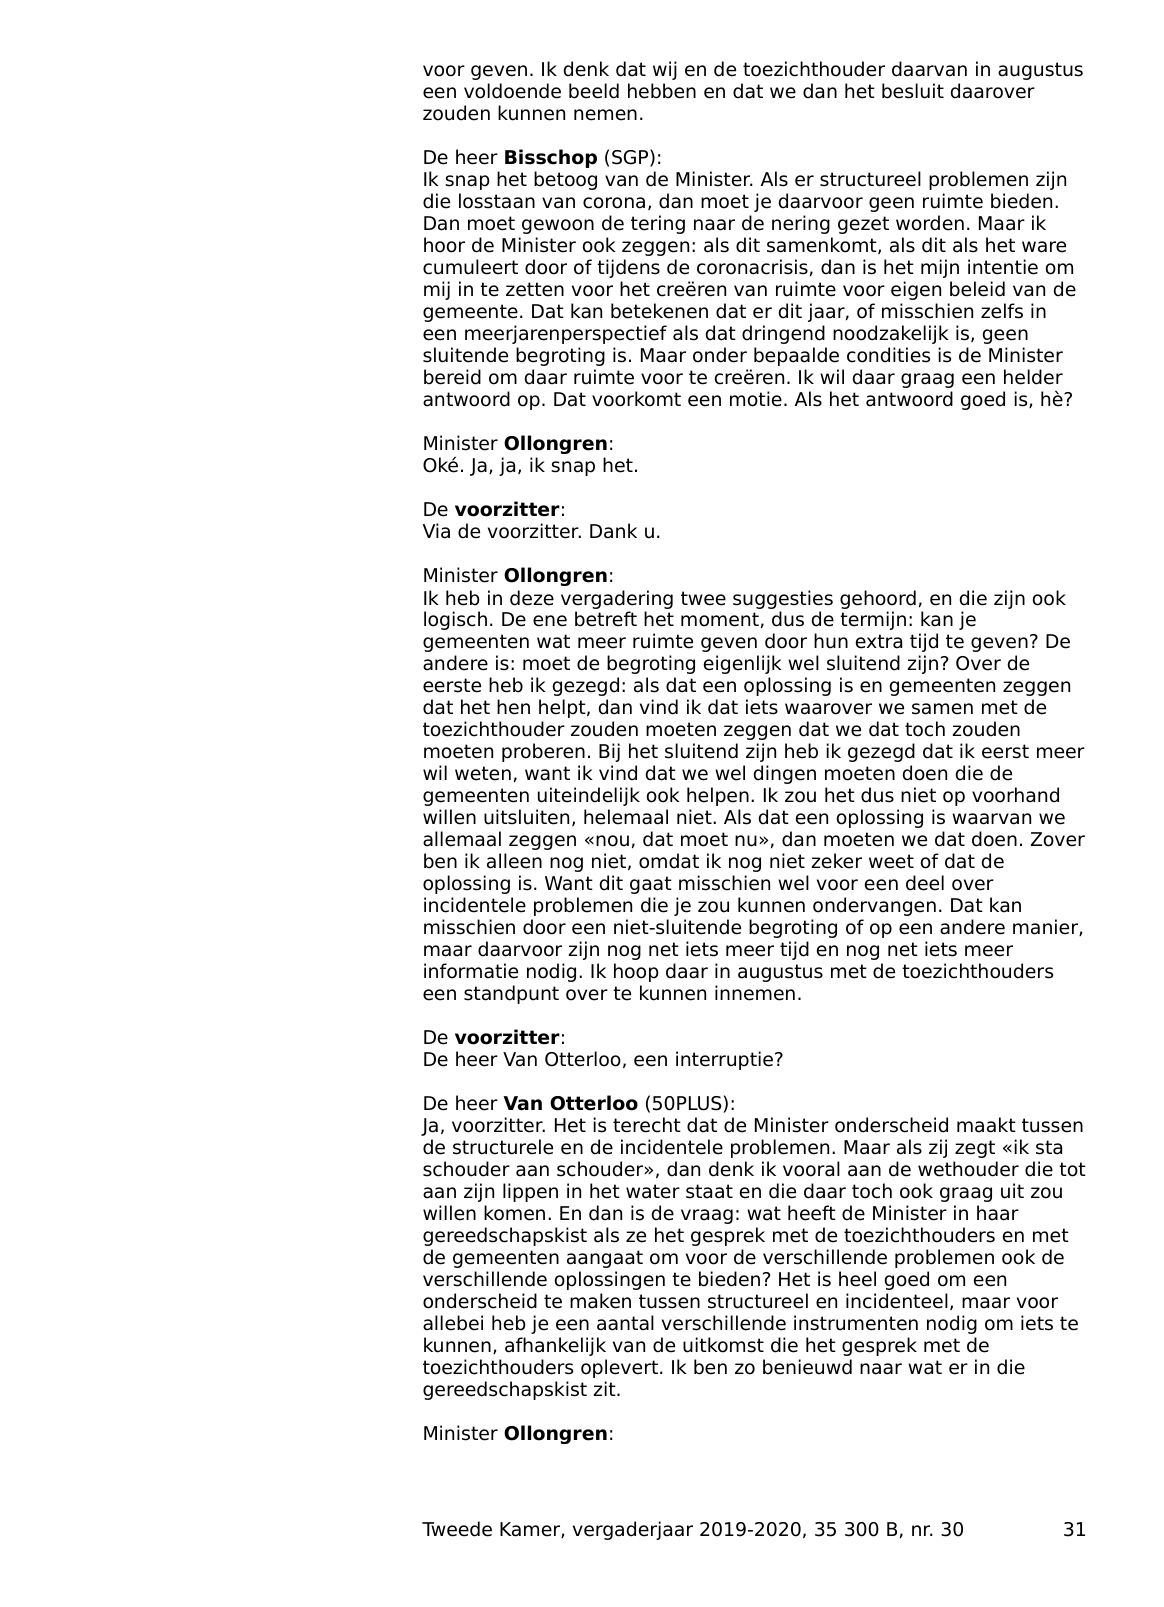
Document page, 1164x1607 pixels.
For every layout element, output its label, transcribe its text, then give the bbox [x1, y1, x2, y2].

text voor geven. Ik denk dat wij en de toezichthouder daarvan in augustus een voldoende beeld hebben en dat we dan het besluit daarover zouden kunnen nemen. [422, 59, 1087, 125]
text Minister Ollongren: [422, 1423, 1087, 1445]
text Minister Ollongren: [422, 433, 1087, 455]
text De voorzitter: [422, 499, 1087, 521]
text De heer Van Otterloo (50PLUS): [422, 1093, 1087, 1115]
text Ik heb in deze vergadering twee suggesties gehoord, en die zijn ook logisch. De ene betreft het moment, dus de termijn: kan je gemeenten wat meer ruimte geven door hun extra tijd te geven? De andere is: moet de begroting eigenlijk wel sluitend zijn? Over de eerste heb ik gezegd: als dat een oplossing is en gemeenten zeggen dat het hen helpt, dan vind ik dat iets waarover we samen met de toezichthouder zouden moeten zeggen dat we dat toch zouden moeten proberen. Bij het sluitend zijn heb ik gezegd dat ik eerst meer wil weten, want ik vind dat we wel dingen moeten doen die de gemeenten uiteindelijk ook helpen. Ik zou het dus niet op voorhand willen uitsluiten, helemaal niet. Als dat een oplossing is waarvan we allemaal zeggen «nou, dat moet nu», dan moeten we dat doen. Zover ben ik alleen nog niet, omdat ik nog niet zeker weet of dat de oplossing is. Want dit gaat misschien wel voor een deel over incidentele problemen die je zou kunnen ondervangen. Dat kan misschien door een niet-sluitende begroting of op een andere manier, maar daarvoor zijn nog net iets meer tijd en nog net iets meer informatie nodig. Ik hoop daar in augustus met de toezichthouders een standpunt over te kunnen innemen. [422, 587, 1087, 1005]
text De heer Van Otterloo, een interruptie? [422, 1049, 1087, 1071]
text Oké. Ja, ja, ik snap het. [422, 455, 1087, 477]
text De heer Bisschop (SGP): [422, 147, 1087, 169]
text Via de voorzitter. Dank u. [422, 521, 1087, 543]
text Minister Ollongren: [422, 565, 1087, 587]
text Ja, voorzitter. Het is terecht dat de Minister onderscheid maakt tussen de structurele en de incidentele problemen. Maar als zij zegt «ik sta schouder aan schouder», dan denk ik vooral aan de wethouder die tot aan zijn lippen in het water staat en die daar toch ook graag uit zou willen komen. En dan is de vraag: wat heeft de Minister in haar gereedschapskist als ze het gesprek met de toezichthouders en met de gemeenten aangaat om voor de verschillende problemen ook de verschillende oplossingen te bieden? Het is heel goed om een onderscheid te maken tussen structureel en incidenteel, maar voor allebei heb je een aantal verschillende instrumenten nodig om iets te kunnen, afhankelijk van de uitkomst die het gesprek met de toezichthouders oplevert. Ik ben zo benieuwd naar wat er in die gereedschapskist zit. [422, 1115, 1087, 1401]
text De voorzitter: [422, 1027, 1087, 1049]
text Ik snap het betoog van de Minister. Als er structureel problemen zijn die losstaan van corona, dan moet je daarvoor geen ruimte bieden. Dan moet gewoon de tering naar de nering gezet worden. Maar ik hoor de Minister ook zeggen: als dit samenkomt, als dit als het ware cumuleert door of tijdens de coronacrisis, dan is het mijn intentie om mij in te zetten voor het creëren van ruimte voor eigen beleid van de gemeente. Dat kan betekenen dat er dit jaar, of misschien zelfs in een meerjarenperspectief als dat dringend noodzakelijk is, geen sluitende begroting is. Maar onder bepaalde condities is de Minister bereid om daar ruimte voor te creëren. Ik wil daar graag een helder antwoord op. Dat voorkomt een motie. Als het antwoord goed is, hè? [422, 169, 1087, 411]
